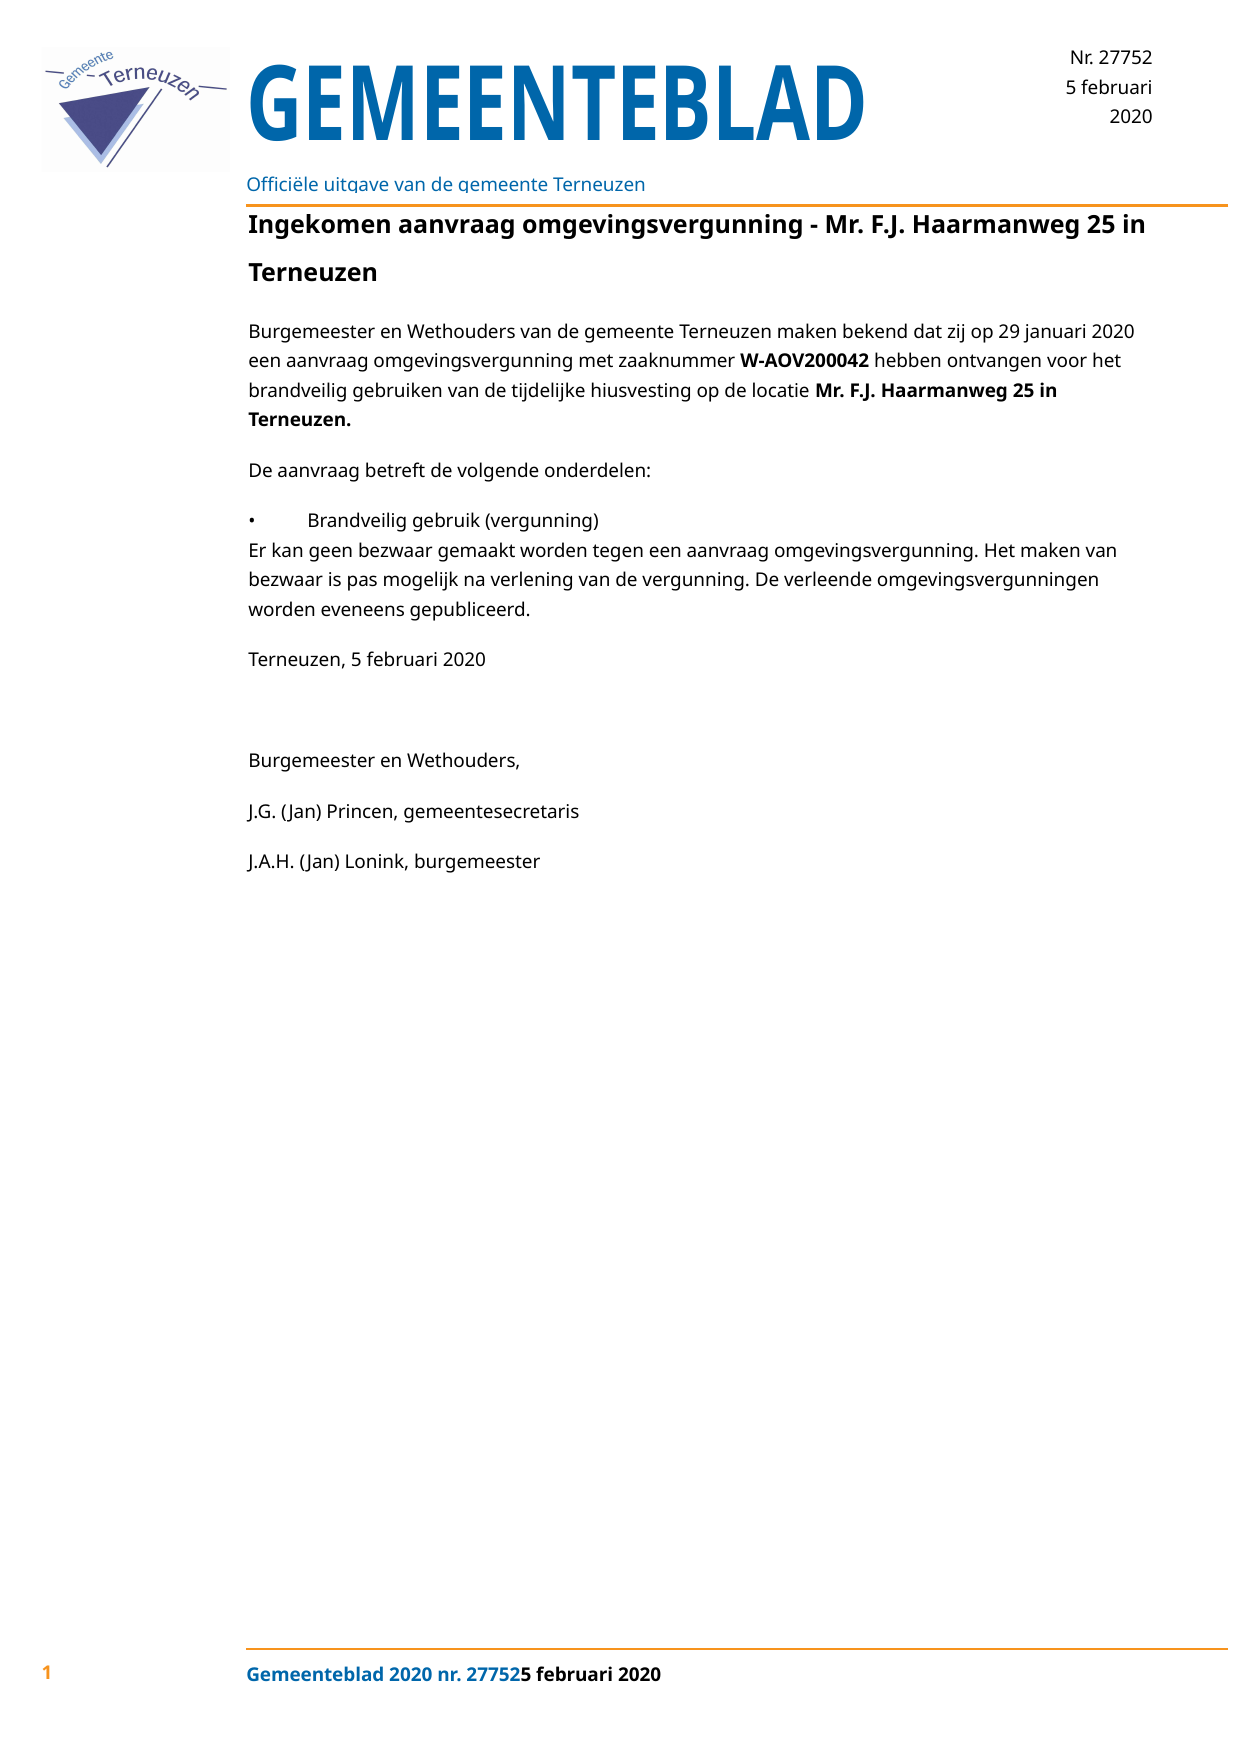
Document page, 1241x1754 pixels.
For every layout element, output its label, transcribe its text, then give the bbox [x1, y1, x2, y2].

text De aanvraag betreft de volgende onderdelen: [248, 457, 1152, 483]
text J.G. (Jan) Princen, gemeentesecretaris [248, 798, 1152, 824]
picture [41, 47, 231, 172]
text Ingekomen aanvraag omgevingsvergunning - Mr. F.J. Haarmanweg 25 in Terneuzen [248, 207, 1152, 288]
text Burgemeester en Wethouders van de gemeente Terneuzen maken bekend dat zij op 29 januari 2020 een aanvraag omgevingsvergunning met zaaknummer W-AOV200042 hebben ontvangen voor het brandveilig gebruiken van de tijdelijke hiusvesting op de locatie Mr. F.J. Haarmanweg 25 in Terneuzen. [248, 318, 1152, 432]
text Terneuzen, 5 februari 2020 [248, 647, 1152, 672]
text Er kan geen bezwaar gemaakt worden tegen een aanvraag omgevingsvergunning. Het maken van bezwaar is pas mogelijk na verlening van de vergunning. De verleende omgevingsvergunningen worden eveneens gepubliceerd. [248, 537, 1152, 622]
text Burgemeester en Wethouders, [248, 747, 1152, 773]
text J.A.H. (Jan) Lonink, burgemeester [248, 848, 1152, 874]
list Brandveilig gebruik (vergunning) [248, 507, 1152, 533]
